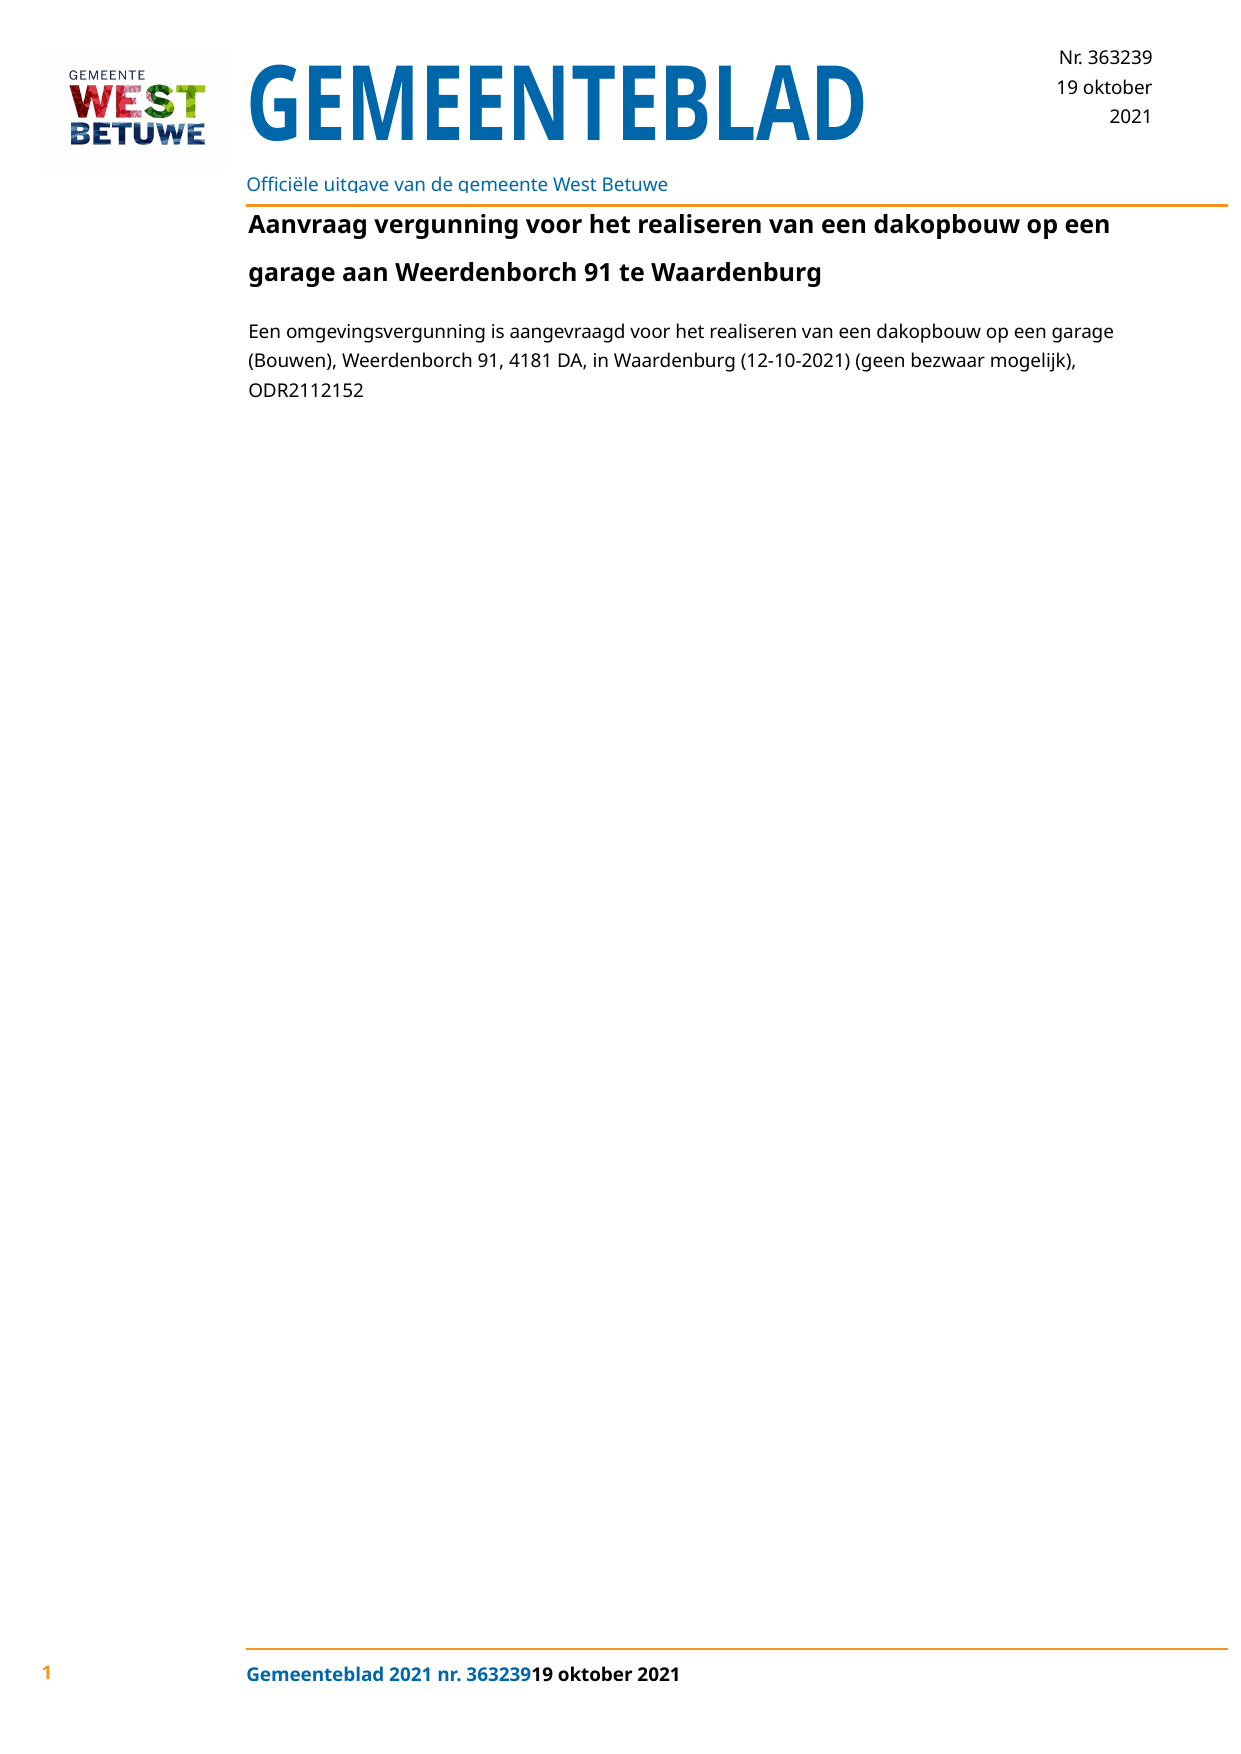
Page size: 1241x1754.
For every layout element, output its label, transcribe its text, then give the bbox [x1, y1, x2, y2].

picture [41, 47, 231, 172]
text Aanvraag vergunning voor het realiseren van een dakopbouw op een garage aan Weerdenborch 91 te Waardenburg [248, 207, 1152, 288]
text Een omgevingsvergunning is aangevraagd voor het realiseren van een dakopbouw op een garage (Bouwen), Weerdenborch 91, 4181 DA, in Waardenburg (12-10-2021) (geen bezwaar mogelijk), ODR2112152 [248, 318, 1152, 403]
